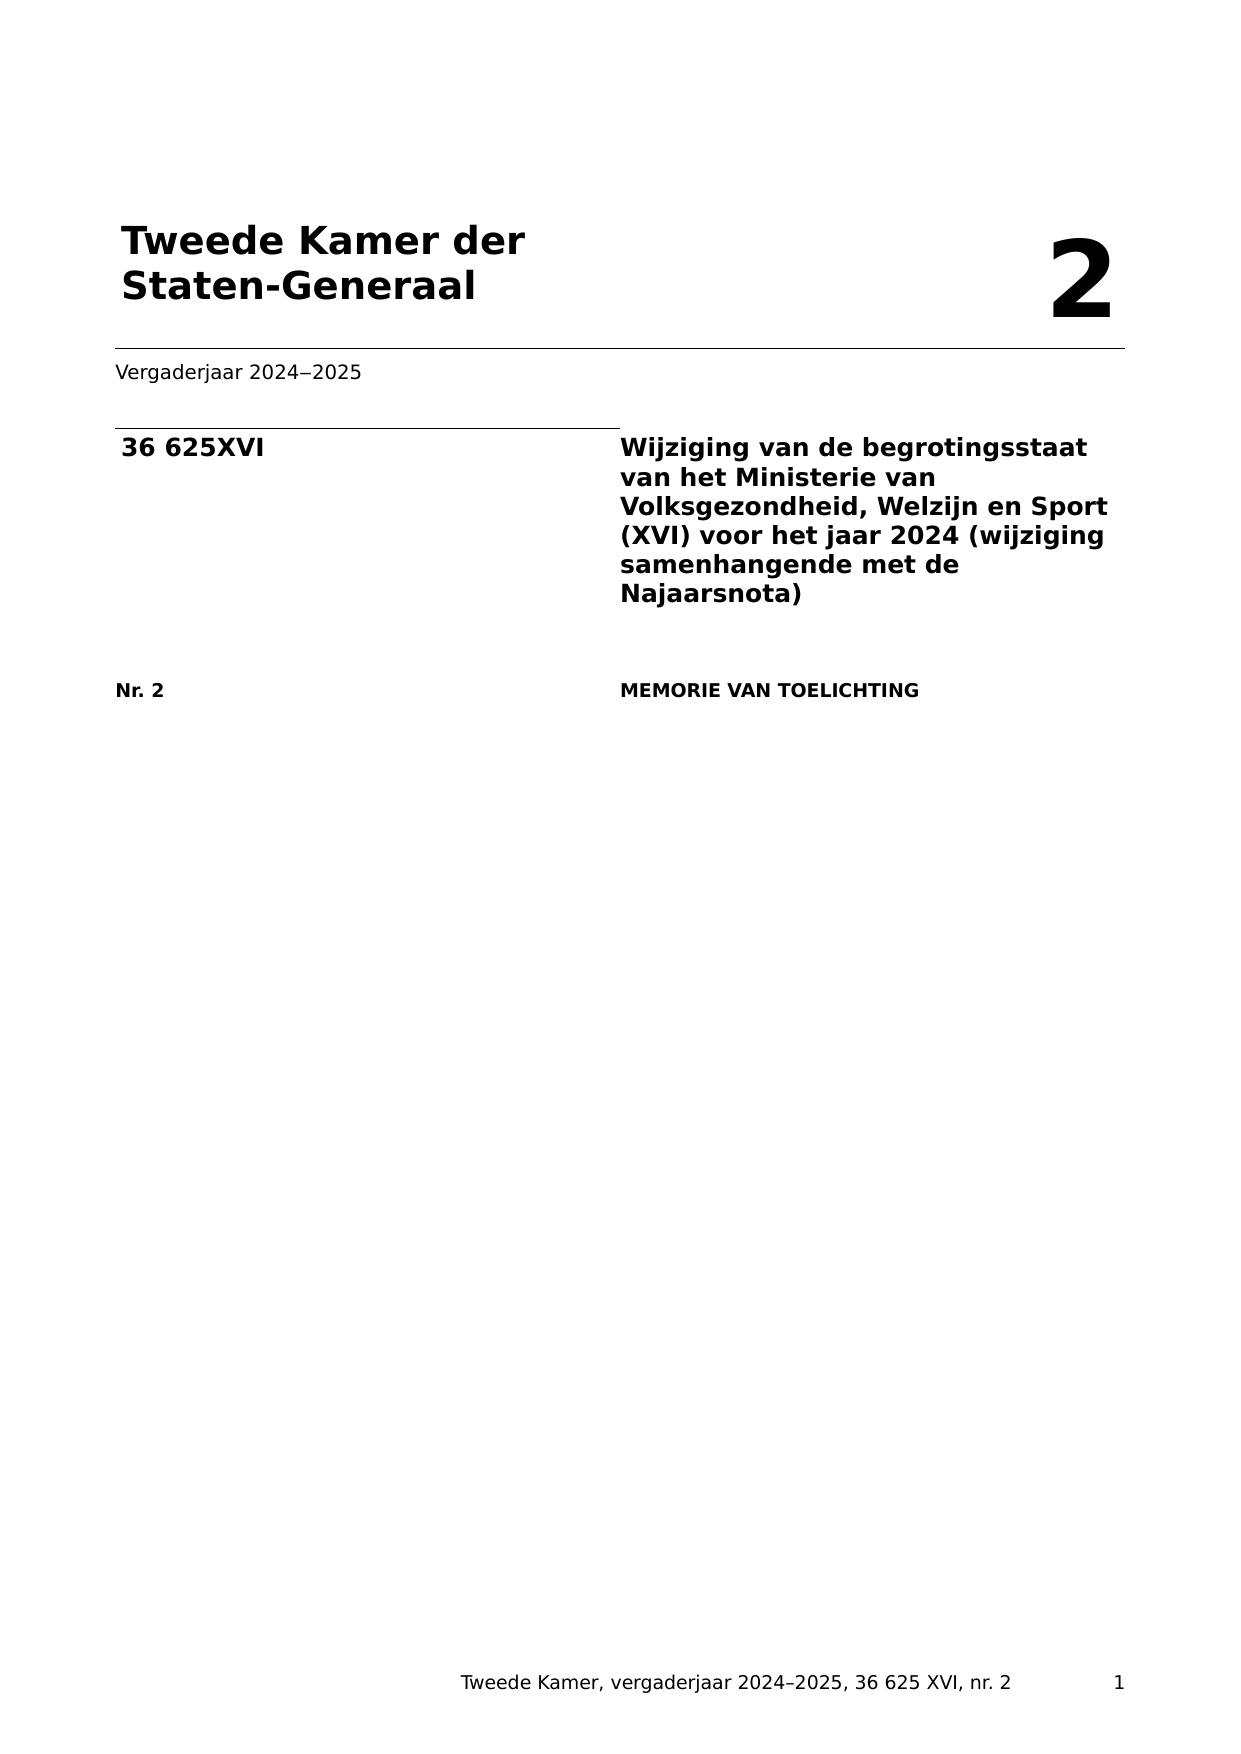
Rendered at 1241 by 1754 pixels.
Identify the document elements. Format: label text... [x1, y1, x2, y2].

table_header MEMORIE VAN TOELICHTING [620, 680, 1125, 724]
table_header Wijziging van de begrotingsstaat van het Ministerie van Volksgezondheid, Welzijn en Sport (XVI) voor het jaar 2024 (wijziging samenhangende met de Najaarsnota) [620, 428, 1125, 614]
table_header Nr. 2 [115, 680, 620, 724]
table_header 2 [620, 213, 1125, 348]
table_cell Vergaderjaar 2024‒2025 [115, 349, 1125, 384]
table_header 36 625XVI [115, 429, 620, 614]
table_header Tweede Kamer der Staten-Generaal [115, 213, 620, 348]
